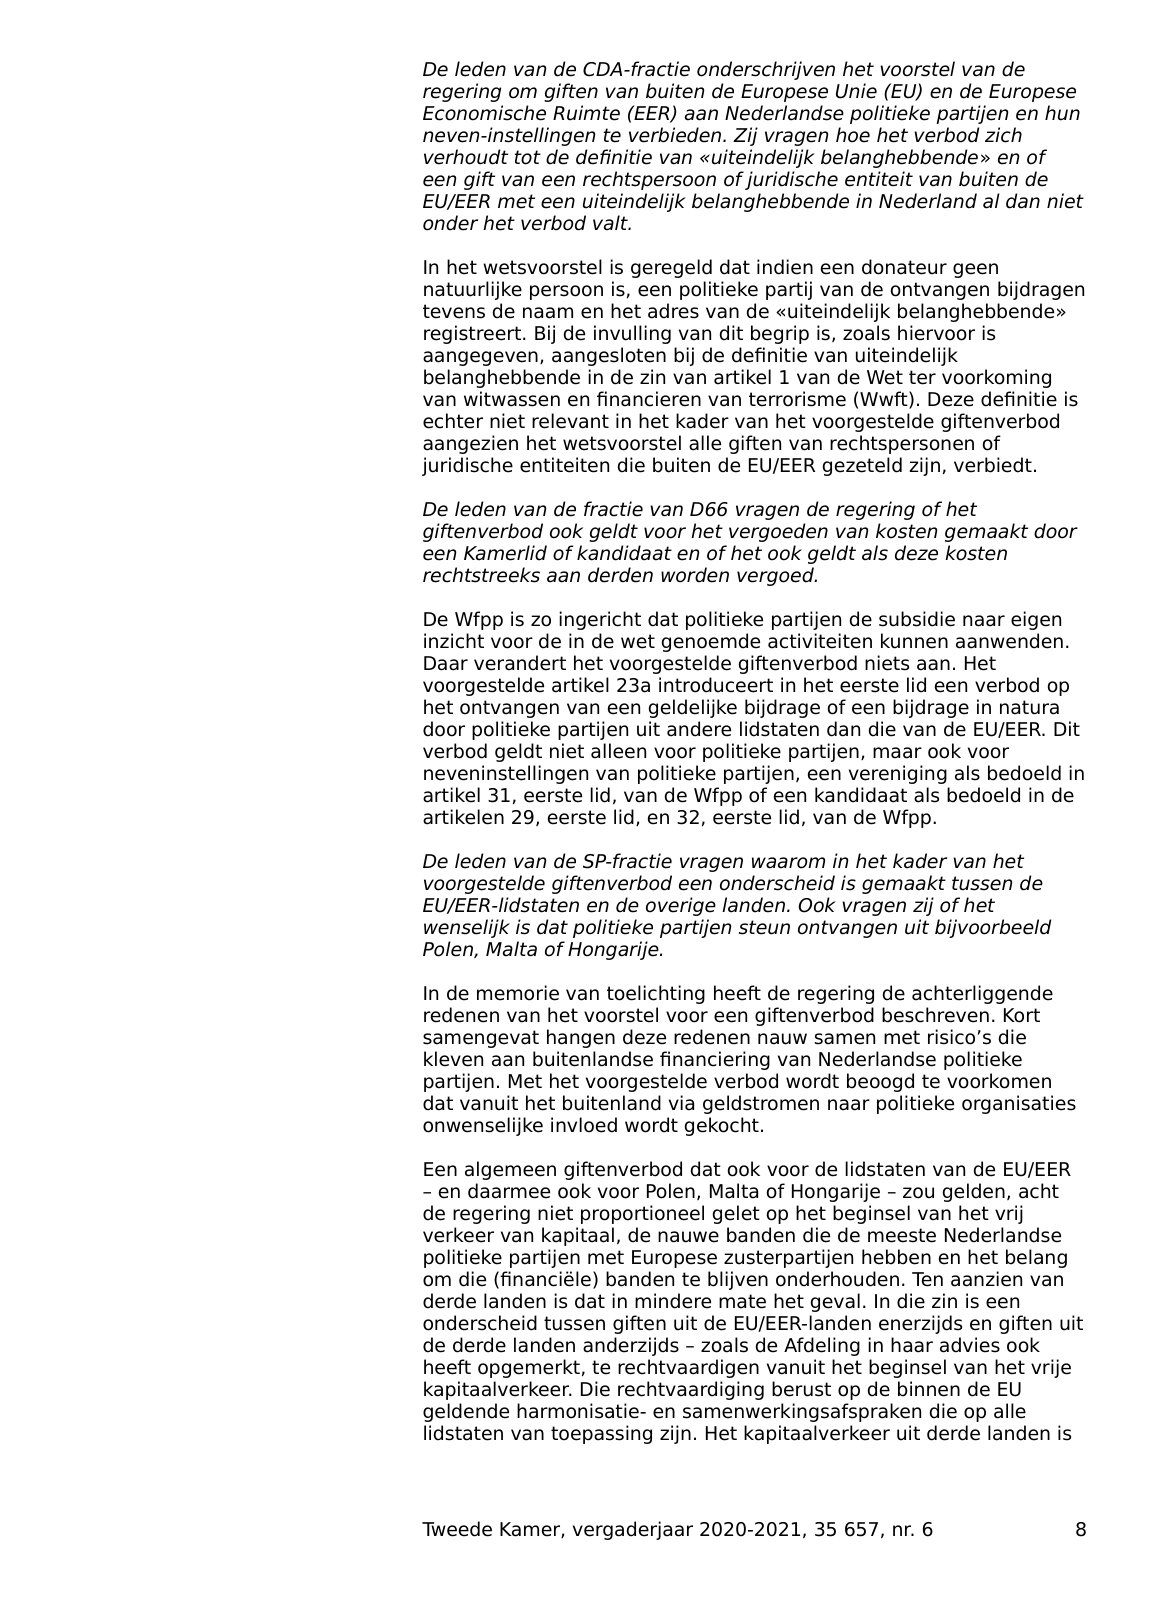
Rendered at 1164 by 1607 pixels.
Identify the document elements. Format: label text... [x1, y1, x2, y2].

text In de memorie van toelichting heeft de regering de achterliggende redenen van het voorstel voor een giftenverbod beschreven. Kort samengevat hangen deze redenen nauw samen met risico’s die kleven aan buitenlandse financiering van Nederlandse politieke partijen. Met het voorgestelde verbod wordt beoogd te voorkomen dat vanuit het buitenland via geldstromen naar politieke organisaties onwenselijke invloed wordt gekocht. [422, 983, 1087, 1137]
text De leden van de SP-fractie vragen waarom in het kader van het voorgestelde giftenverbod een onderscheid is gemaakt tussen de EU/EER-lidstaten en de overige landen. Ook vragen zij of het wenselijk is dat politieke partijen steun ontvangen uit bijvoorbeeld Polen, Malta of Hongarije. [422, 851, 1087, 961]
text De leden van de CDA-fractie onderschrijven het voorstel van de regering om giften van buiten de Europese Unie (EU) en de Europese Economische Ruimte (EER) aan Nederlandse politieke partijen en hun neven-instellingen te verbieden. Zij vragen hoe het verbod zich verhoudt tot de definitie van «uiteindelijk belanghebbende» en of een gift van een rechtspersoon of juridische entiteit van buiten de EU/EER met een uiteindelijk belanghebbende in Nederland al dan niet onder het verbod valt. [422, 59, 1087, 235]
text De Wfpp is zo ingericht dat politieke partijen de subsidie naar eigen inzicht voor de in de wet genoemde activiteiten kunnen aanwenden. Daar verandert het voorgestelde giftenverbod niets aan. Het voorgestelde artikel 23a introduceert in het eerste lid een verbod op het ontvangen van een geldelijke bijdrage of een bijdrage in natura door politieke partijen uit andere lidstaten dan die van de EU/EER. Dit verbod geldt niet alleen voor politieke partijen, maar ook voor neveninstellingen van politieke partijen, een vereniging als bedoeld in artikel 31, eerste lid, van de Wfpp of een kandidaat als bedoeld in de artikelen 29, eerste lid, en 32, eerste lid, van de Wfpp. [422, 609, 1087, 829]
text Een algemeen giftenverbod dat ook voor de lidstaten van de EU/EER – en daarmee ook voor Polen, Malta of Hongarije – zou gelden, acht de regering niet proportioneel gelet op het beginsel van het vrij verkeer van kapitaal, de nauwe banden die de meeste Nederlandse politieke partijen met Europese zusterpartijen hebben en het belang om die (financiële) banden te blijven onderhouden. Ten aanzien van derde landen is dat in mindere mate het geval. In die zin is een onderscheid tussen giften uit de EU/EER-landen enerzijds en giften uit de derde landen anderzijds – zoals de Afdeling in haar advies ook heeft opgemerkt, te rechtvaardigen vanuit het beginsel van het vrije kapitaalverkeer. Die rechtvaardiging berust op de binnen de EU geldende harmonisatie- en samenwerkingsafspraken die op alle lidstaten van toepassing zijn. Het kapitaalverkeer uit derde landen is [422, 1159, 1087, 1445]
text In het wetsvoorstel is geregeld dat indien een donateur geen natuurlijke persoon is, een politieke partij van de ontvangen bijdragen tevens de naam en het adres van de «uiteindelijk belanghebbende» registreert. Bij de invulling van dit begrip is, zoals hiervoor is aangegeven, aangesloten bij de definitie van uiteindelijk belanghebbende in de zin van artikel 1 van de Wet ter voorkoming van witwassen en financieren van terrorisme (Wwft). Deze definitie is echter niet relevant in het kader van het voorgestelde giftenverbod aangezien het wetsvoorstel alle giften van rechtspersonen of juridische entiteiten die buiten de EU/EER gezeteld zijn, verbiedt. [422, 257, 1087, 477]
text De leden van de fractie van D66 vragen de regering of het giftenverbod ook geldt voor het vergoeden van kosten gemaakt door een Kamerlid of kandidaat en of het ook geldt als deze kosten rechtstreeks aan derden worden vergoed. [422, 499, 1087, 587]
